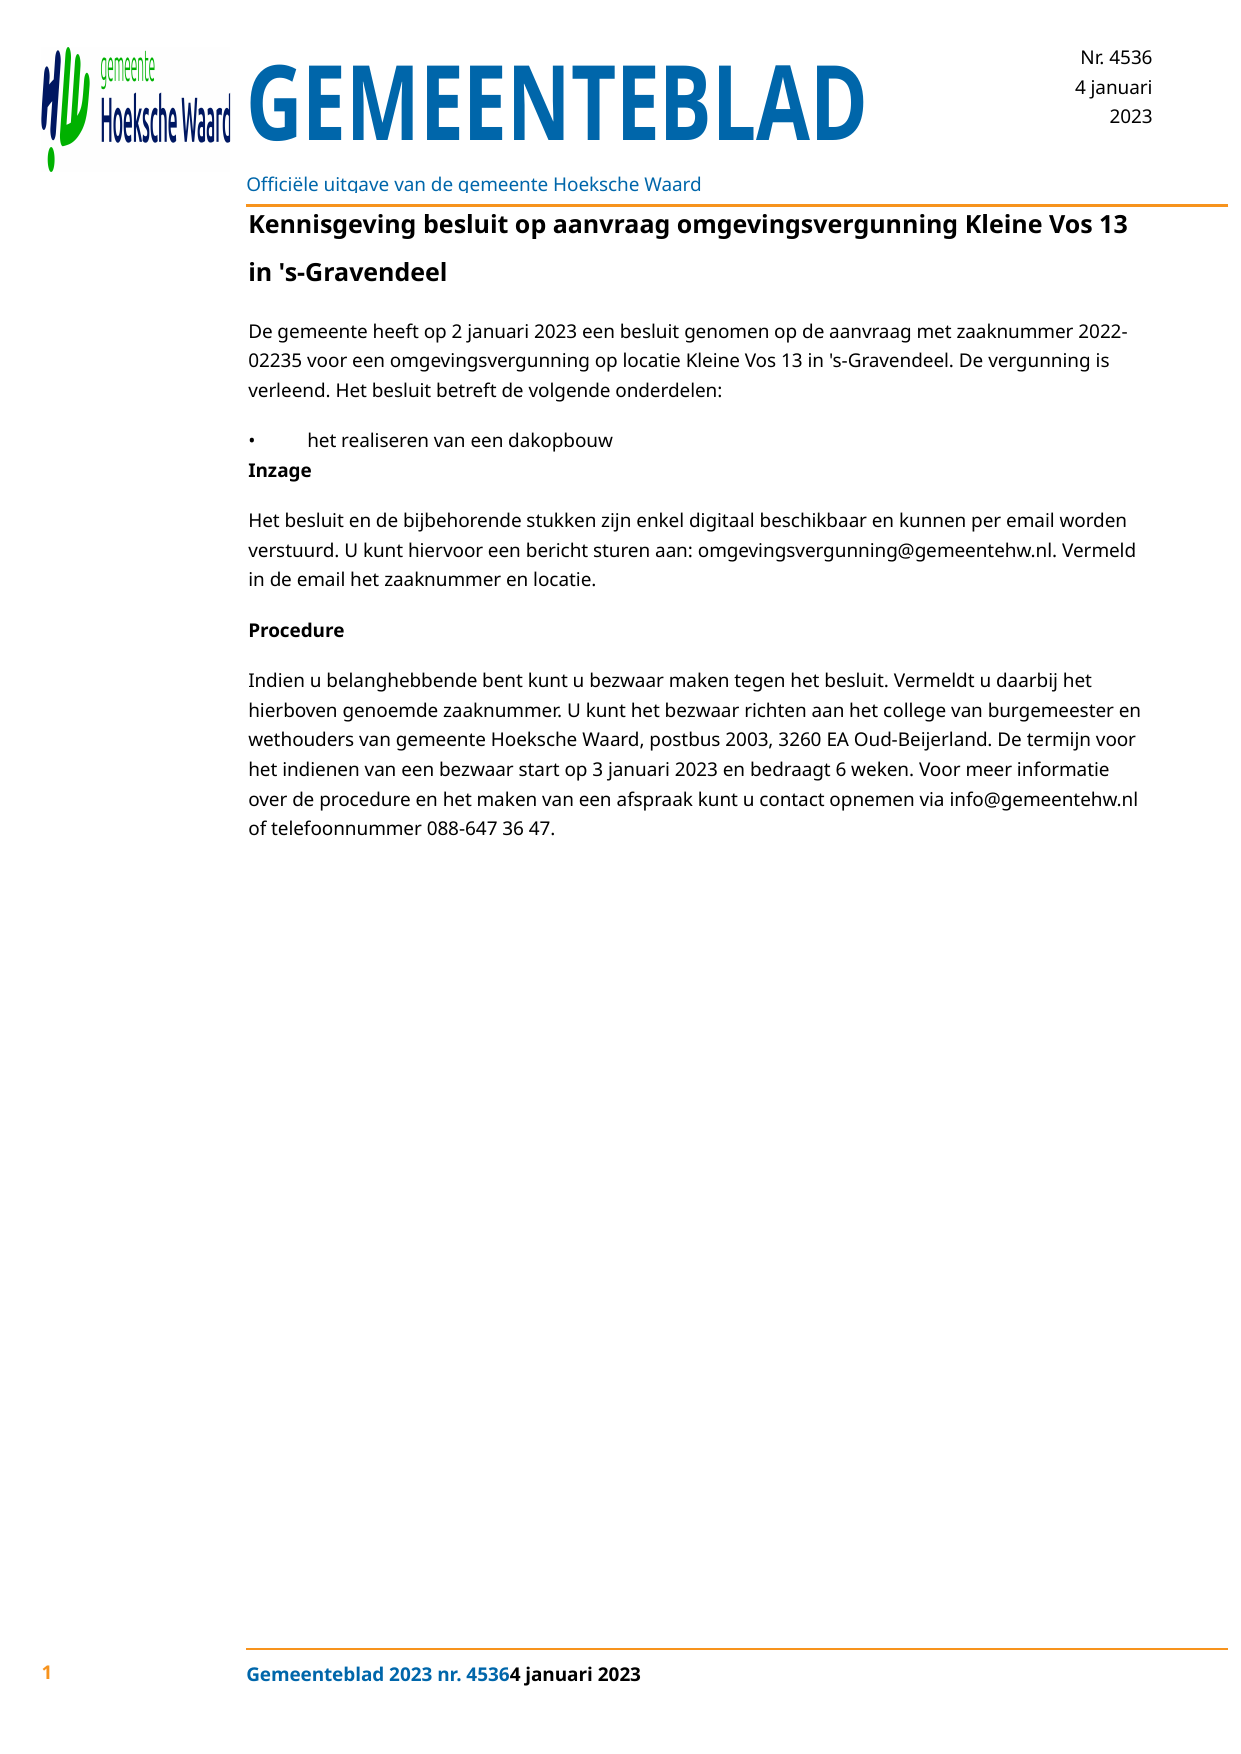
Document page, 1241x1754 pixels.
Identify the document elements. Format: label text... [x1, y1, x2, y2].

text Procedure [248, 617, 1152, 643]
picture [41, 47, 231, 172]
text Kennisgeving besluit op aanvraag omgevingsvergunning Kleine Vos 13 in 's-Gravendeel [248, 207, 1152, 288]
text Het besluit en de bijbehorende stukken zijn enkel digitaal beschikbaar en kunnen per email worden verstuurd. U kunt hiervoor een bericht sturen aan: omgevingsvergunning@gemeentehw.nl. Vermeld in de email het zaaknummer en locatie. [248, 507, 1152, 592]
text Inzage [248, 457, 1152, 483]
text Indien u belanghebbende bent kunt u bezwaar maken tegen het besluit. Vermeldt u daarbij het hierboven genoemde zaaknummer. U kunt het bezwaar richten aan het college van burgemeester en wethouders van gemeente Hoeksche Waard, postbus 2003, 3260 EA Oud-Beijerland. De termijn voor het indienen van een bezwaar start op 3 januari 2023 en bedraagt 6 weken. Voor meer informatie over de procedure en het maken van een afspraak kunt u contact opnemen via info@gemeentehw.nl of telefoonnummer 088-647 36 47. [248, 667, 1152, 841]
list het realiseren van een dakopbouw [248, 427, 1152, 453]
text De gemeente heeft op 2 januari 2023 een besluit genomen op de aanvraag met zaaknummer 2022-02235 voor een omgevingsvergunning op locatie Kleine Vos 13 in 's-Gravendeel. De vergunning is verleend. Het besluit betreft de volgende onderdelen: [248, 318, 1152, 403]
